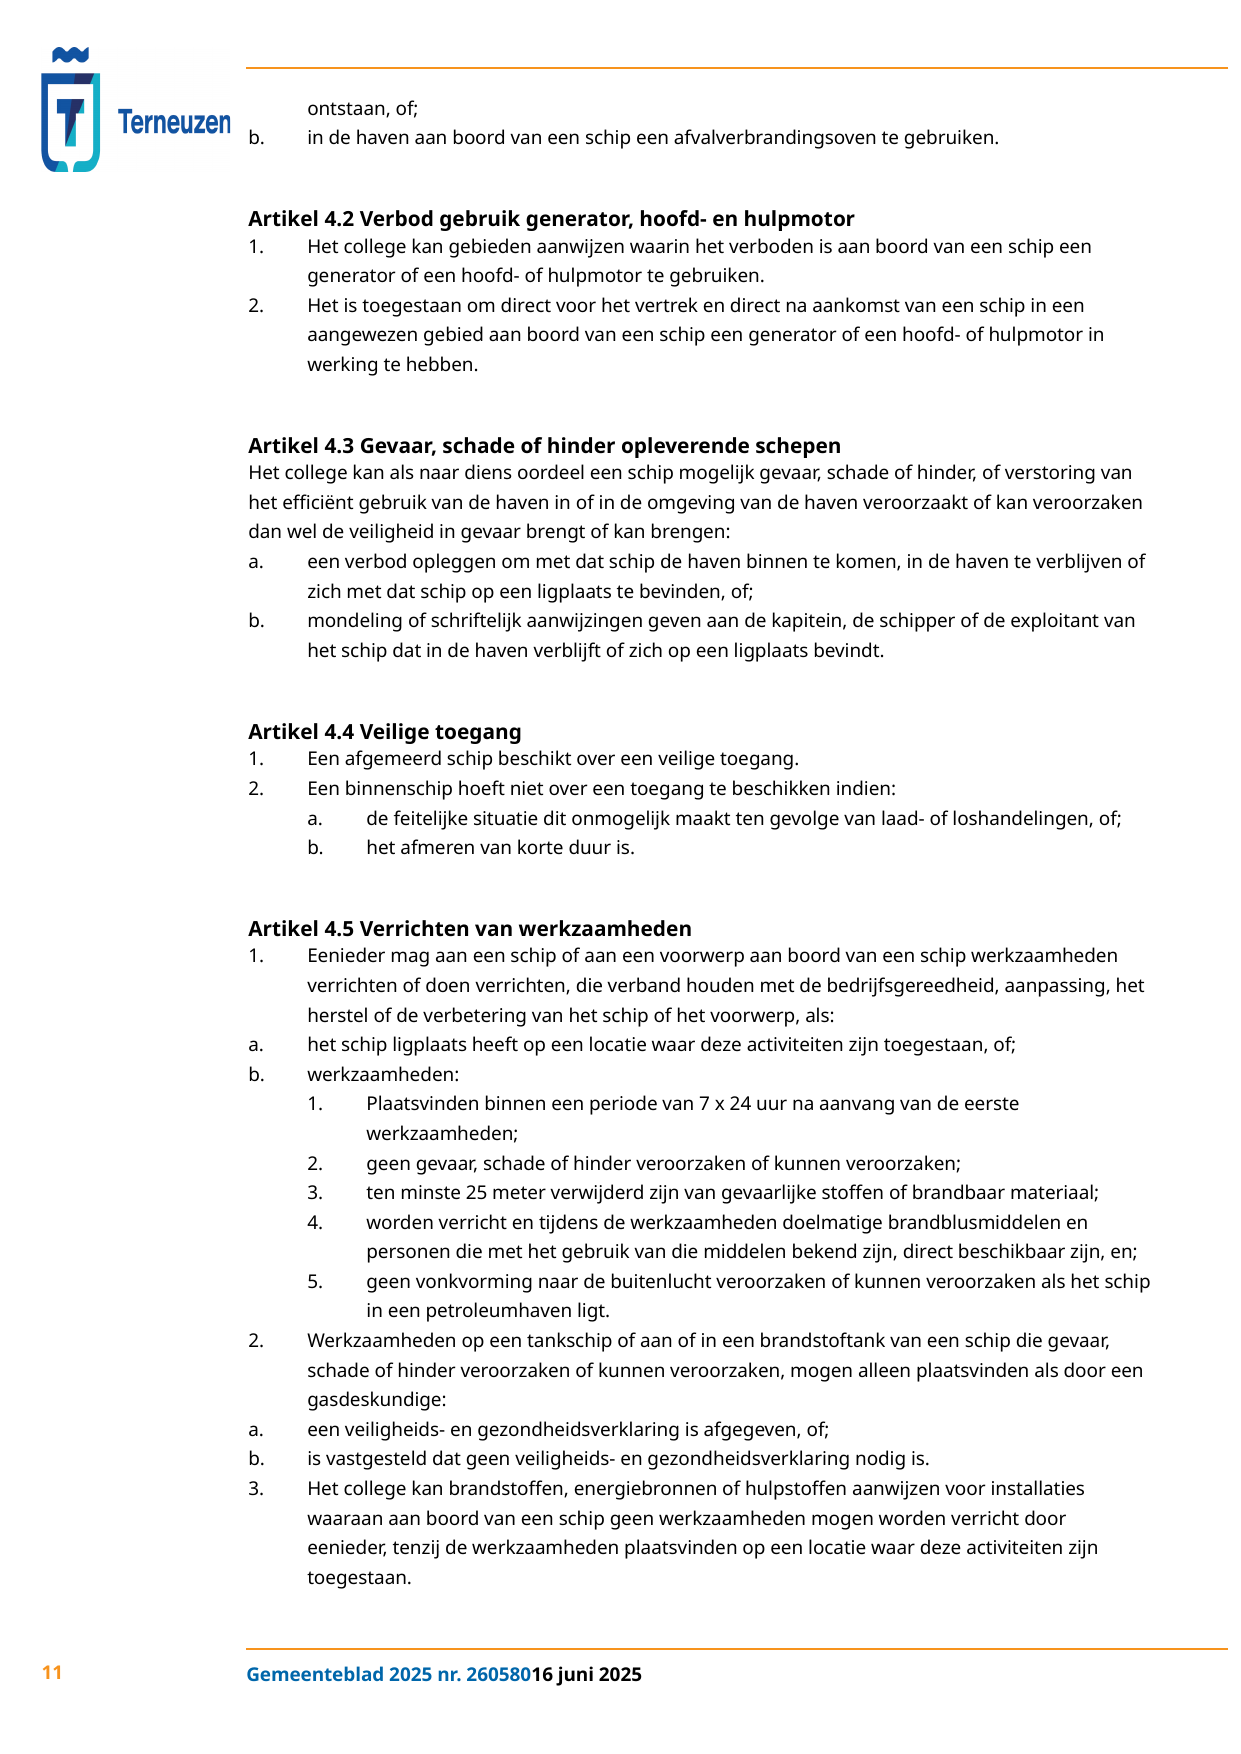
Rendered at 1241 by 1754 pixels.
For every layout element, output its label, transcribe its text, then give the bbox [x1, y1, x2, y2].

list worden verricht en tijdens de werkzaamheden doelmatige brandblusmiddelen en personen die met het gebruik van die middelen bekend zijn, direct beschikbaar zijn, en; [307, 1209, 1152, 1264]
list in de haven aan boord van een schip een afvalverbrandingsoven te gebruiken. [248, 124, 1152, 150]
list mondeling of schriftelijk aanwijzingen geven aan de kapitein, de schipper of de exploitant van het schip dat in de haven verblijft of zich op een ligplaats bevindt. [248, 607, 1152, 663]
picture [41, 47, 231, 172]
list Het college kan brandstoffen, energiebronnen of hulpstoffen aanwijzen voor installaties waaraan aan boord van een schip geen werkzaamheden mogen worden verricht door eenieder, tenzij de werkzaamheden plaatsvinden op een locatie waar deze activiteiten zijn toegestaan. [248, 1475, 1152, 1590]
list is vastgesteld dat geen veiligheids- en gezondheidsverklaring nodig is. [248, 1446, 1152, 1471]
list ontstaan, of; [248, 95, 1152, 121]
text Het college kan als naar diens oordeel een schip mogelijk gevaar, schade of hinder, of verstoring van het efficiënt gebruik van de haven in of in de omgeving van de haven veroorzaakt of kan veroorzaken dan wel de veiligheid in gevaar brengt of kan brengen: [248, 459, 1152, 544]
text Artikel 4.5 Verrichten van werkzaamheden [248, 914, 1152, 943]
list Het college kan gebieden aanwijzen waarin het verboden is aan boord van een schip een generator of een hoofd- of hulpmotor te gebruiken. [248, 233, 1152, 288]
list Eenieder mag aan een schip of aan een voorwerp aan boord van een schip werkzaamheden verrichten of doen verrichten, die verband houden met de bedrijfsgereedheid, aanpassing, het herstel of de verbetering van het schip of het voorwerp, als: [248, 943, 1152, 1028]
list Werkzaamheden op een tankschip of aan of in een brandstoftank van een schip die gevaar, schade of hinder veroorzaken of kunnen veroorzaken, mogen alleen plaatsvinden als door een gasdeskundige: [248, 1327, 1152, 1412]
list een veiligheids- en gezondheidsverklaring is afgegeven, of; [248, 1416, 1152, 1442]
list een verbod opleggen om met dat schip de haven binnen te komen, in de haven te verblijven of zich met dat schip op een ligplaats te bevinden, of; [248, 548, 1152, 604]
list geen gevaar, schade of hinder veroorzaken of kunnen veroorzaken; [307, 1150, 1152, 1176]
list werkzaamheden: [248, 1061, 1152, 1087]
list de feitelijke situatie dit onmogelijk maakt ten gevolge van laad- of loshandelingen, of; [307, 805, 1152, 830]
text Artikel 4.3 Gevaar, schade of hinder opleverende schepen [248, 431, 1152, 459]
list ten minste 25 meter verwijderd zijn van gevaarlijke stoffen of brandbaar materiaal; [307, 1179, 1152, 1205]
list het afmeren van korte duur is. [307, 834, 1152, 860]
text Artikel 4.4 Veilige toegang [248, 717, 1152, 746]
list geen vonkvorming naar de buitenlucht veroorzaken of kunnen veroorzaken als het schip in een petroleumhaven ligt. [307, 1268, 1152, 1323]
text Artikel 4.2 Verbod gebruik generator, hoofd- en hulpmotor [248, 204, 1152, 233]
list het schip ligplaats heeft op een locatie waar deze activiteiten zijn toegestaan, of; [248, 1031, 1152, 1057]
list Het is toegestaan om direct voor het vertrek en direct na aankomst van een schip in een aangewezen gebied aan boord van een schip een generator of een hoofd- of hulpmotor in werking te hebben. [248, 292, 1152, 377]
list Plaatsvinden binnen een periode van 7 x 24 uur na aanvang van de eerste werkzaamheden; [307, 1091, 1152, 1146]
list Een binnenschip hoeft niet over een toegang te beschikken indien: [248, 775, 1152, 801]
list Een afgemeerd schip beschikt over een veilige toegang. [248, 746, 1152, 771]
